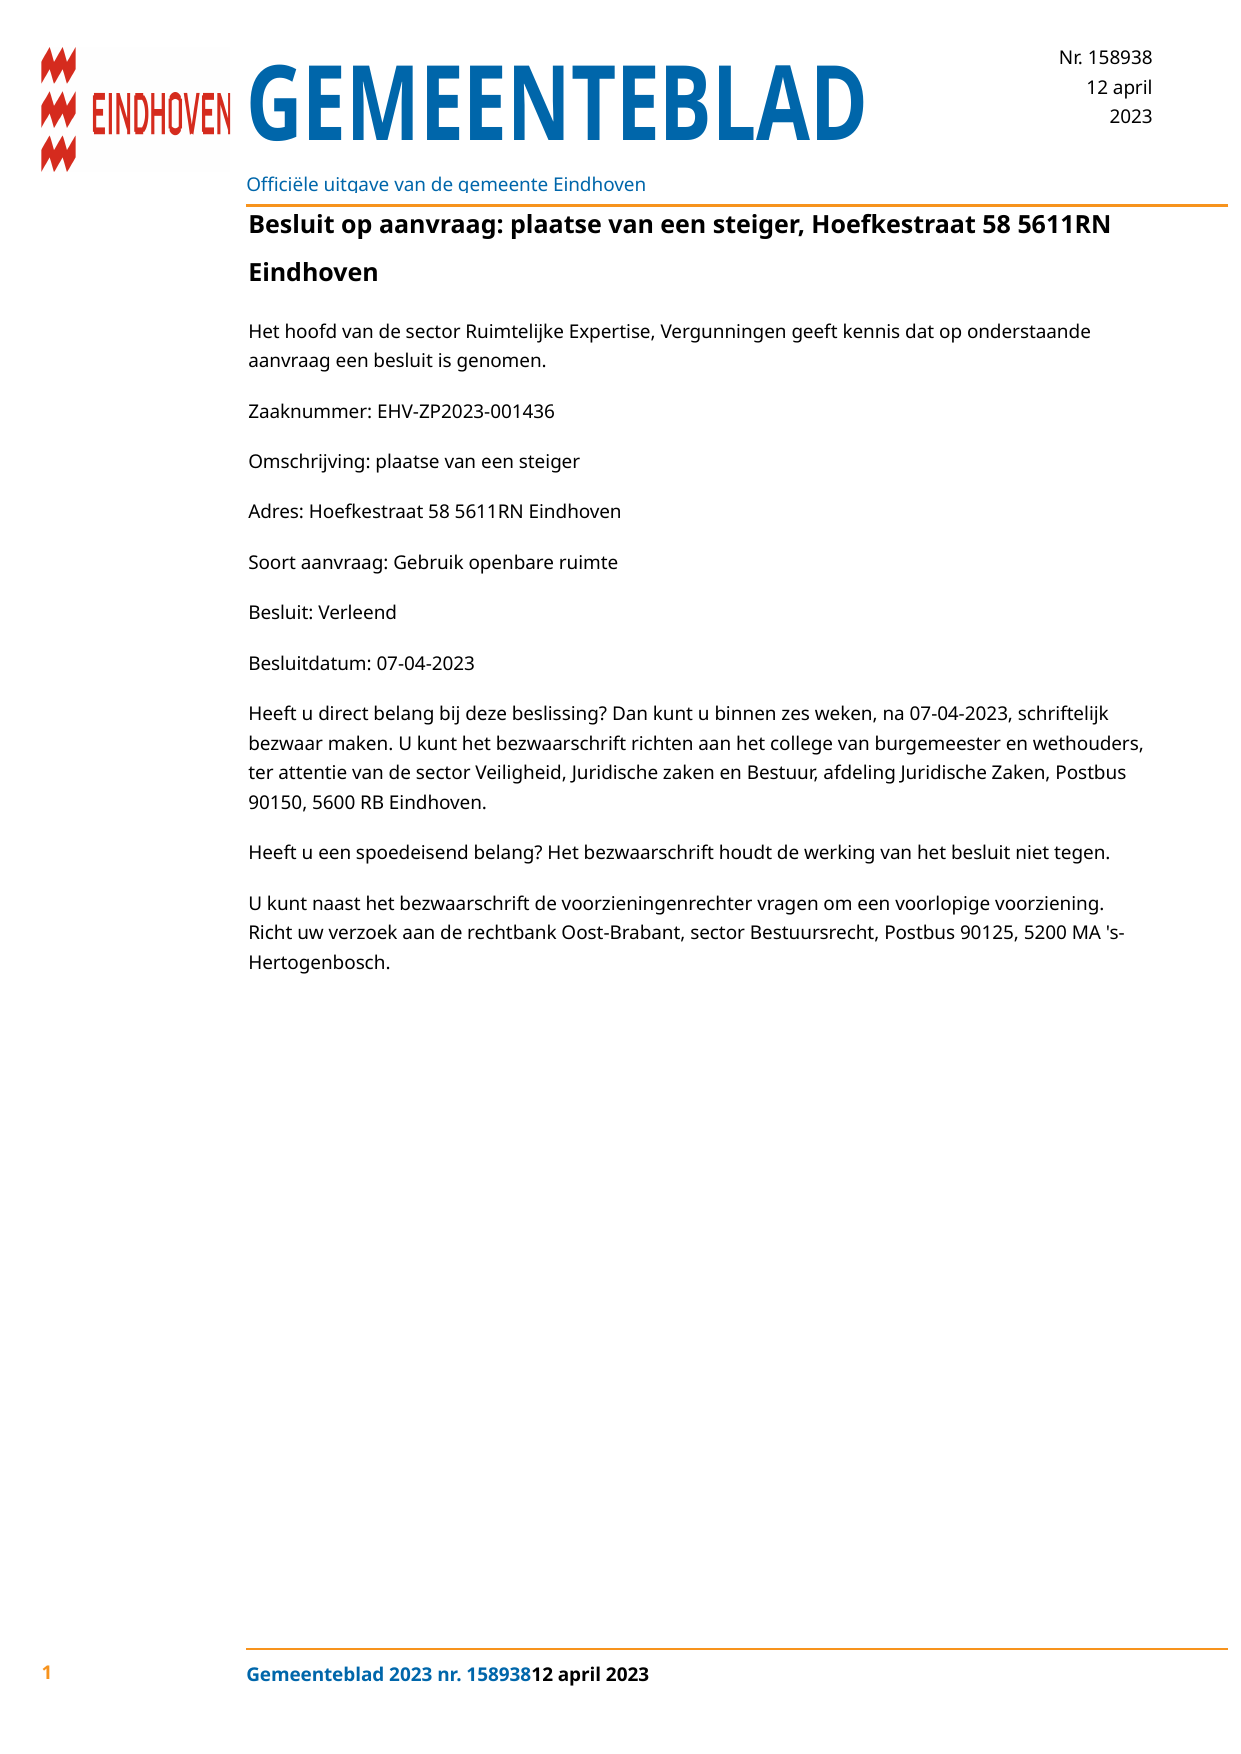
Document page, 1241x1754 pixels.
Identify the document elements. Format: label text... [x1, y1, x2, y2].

text Heeft u een spoedeisend belang? Het bezwaarschrift houdt de werking van het besluit niet tegen. [248, 839, 1152, 865]
text Adres: Hoefkestraat 58 5611RN Eindhoven [248, 499, 1152, 524]
text Besluitdatum: 07-04-2023 [248, 650, 1152, 676]
text Besluit op aanvraag: plaatse van een steiger, Hoefkestraat 58 5611RN Eindhoven [248, 207, 1152, 288]
text Besluit: Verleend [248, 599, 1152, 625]
text Het hoofd van de sector Ruimtelijke Expertise, Vergunningen geeft kennis dat op onderstaande aanvraag een besluit is genomen. [248, 318, 1152, 373]
text Omschrijving: plaatse van een steiger [248, 448, 1152, 474]
text Soort aanvraag: Gebruik openbare ruimte [248, 549, 1152, 575]
text U kunt naast het bezwaarschrift de voorzieningenrechter vragen om een voorlopige voorziening. Richt uw verzoek aan de rechtbank Oost-Brabant, sector Bestuursrecht, Postbus 90125, 5200 MA 's-Hertogenbosch. [248, 890, 1152, 975]
text Zaaknummer: EHV-ZP2023-001436 [248, 398, 1152, 424]
picture [41, 47, 231, 172]
text Heeft u direct belang bij deze beslissing? Dan kunt u binnen zes weken, na 07-04-2023, schriftelijk bezwaar maken. U kunt het bezwaarschrift richten aan het college van burgemeester en wethouders, ter attentie van de sector Veiligheid, Juridische zaken en Bestuur, afdeling Juridische Zaken, Postbus 90150, 5600 RB Eindhoven. [248, 700, 1152, 815]
